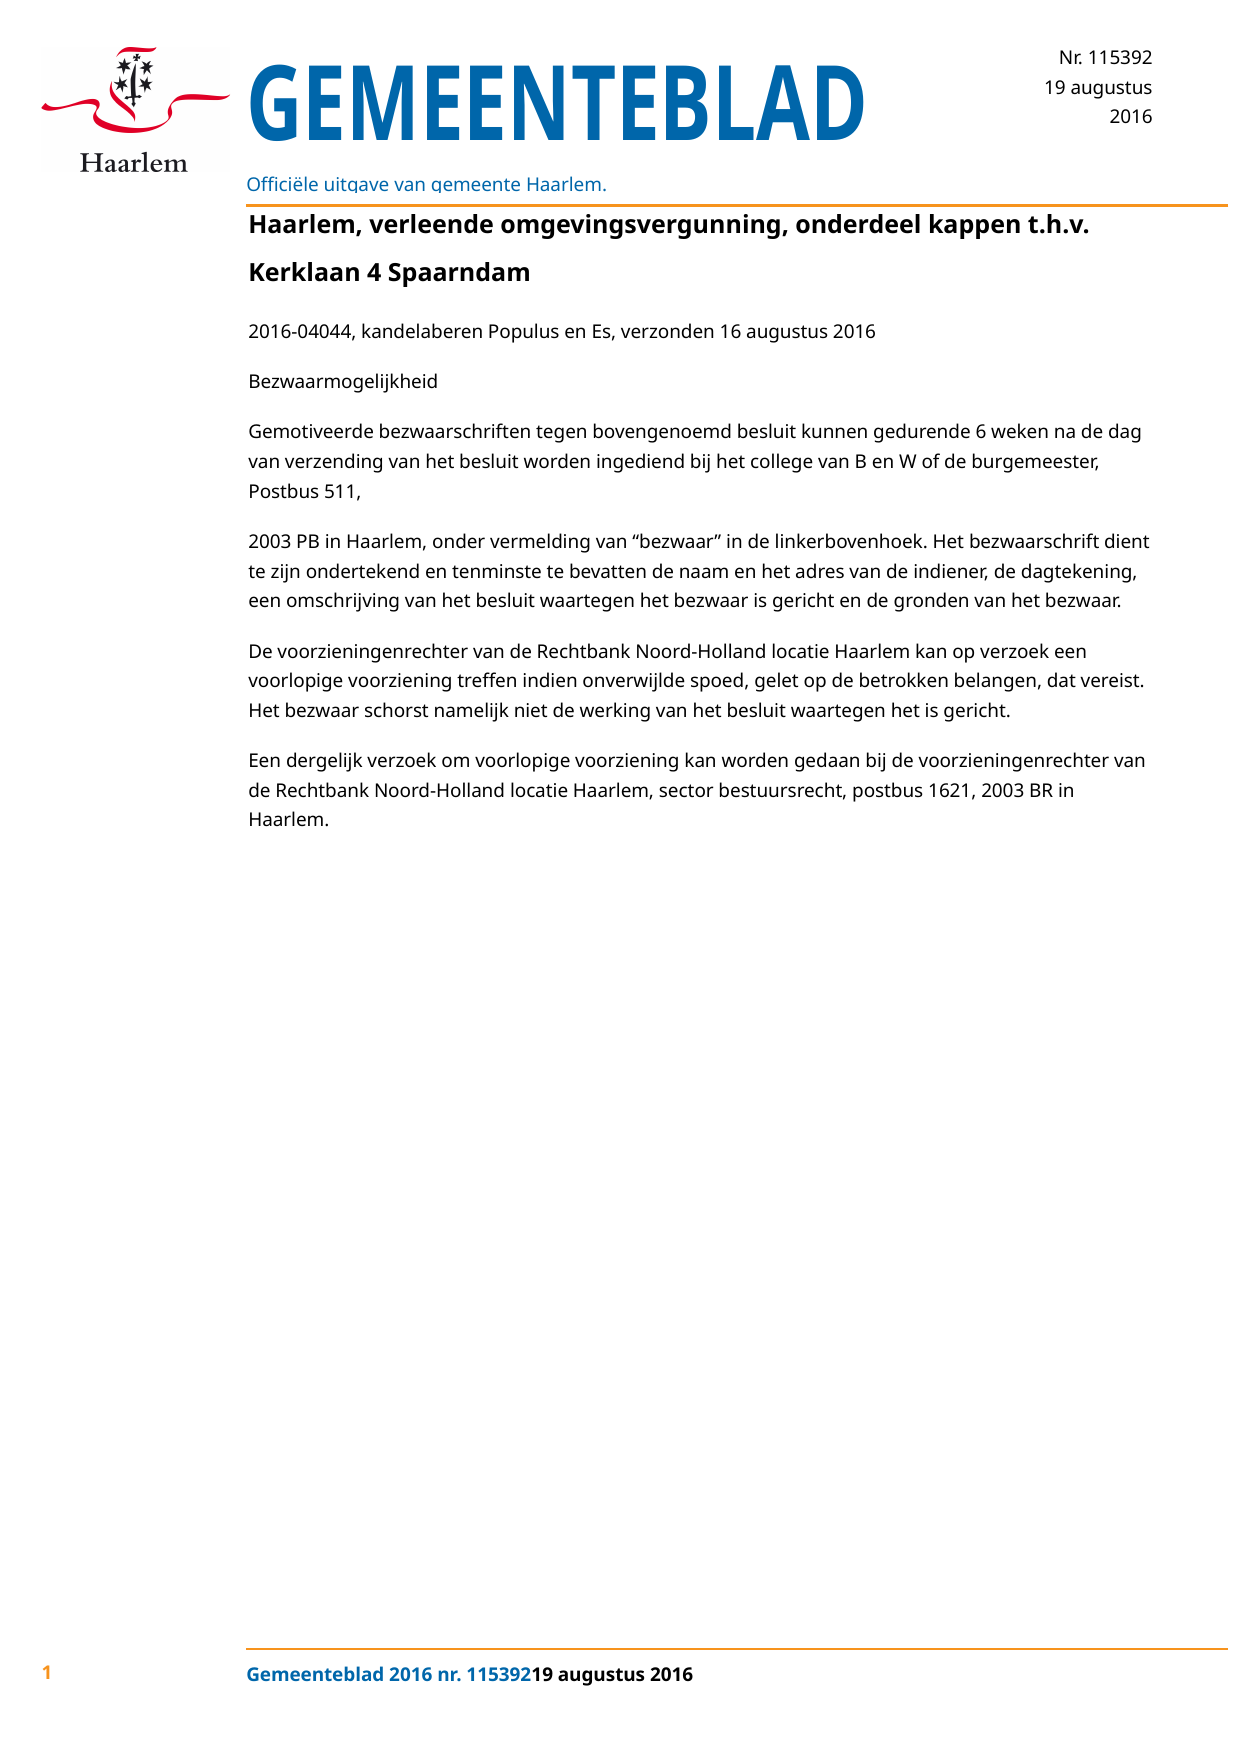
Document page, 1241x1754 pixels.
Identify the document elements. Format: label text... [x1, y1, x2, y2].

text Gemotiveerde bezwaarschriften tegen bovengenoemd besluit kunnen gedurende 6 weken na de dag van verzending van het besluit worden ingediend bij het college van B en W of de burgemeester, Postbus 511, [248, 419, 1152, 504]
text 2016-04044, kandelaberen Populus en Es, verzonden 16 augustus 2016 [248, 318, 1152, 344]
text Haarlem, verleende omgevingsvergunning, onderdeel kappen t.h.v. Kerklaan 4 Spaarndam [248, 207, 1152, 288]
text 2003 PB in Haarlem, onder vermelding van “bezwaar” in de linkerbovenhoek. Het bezwaarschrift dient te zijn ondertekend en tenminste te bevatten de naam en het adres van de indiener, de dagtekening, een omschrijving van het besluit waartegen het bezwaar is gericht en de gronden van het bezwaar. [248, 528, 1152, 613]
picture [41, 47, 231, 172]
text De voorzieningenrechter van de Rechtbank Noord-Holland locatie Haarlem kan op verzoek een voorlopige voorziening treffen indien onverwijlde spoed, gelet op de betrokken belangen, dat vereist. Het bezwaar schorst namelijk niet de werking van het besluit waartegen het is gericht. [248, 638, 1152, 723]
text Een dergelijk verzoek om voorlopige voorziening kan worden gedaan bij de voorzieningenrechter van de Rechtbank Noord-Holland locatie Haarlem, sector bestuursrecht, postbus 1621, 2003 BR in Haarlem. [248, 747, 1152, 832]
text Bezwaarmogelijkheid [248, 368, 1152, 394]
